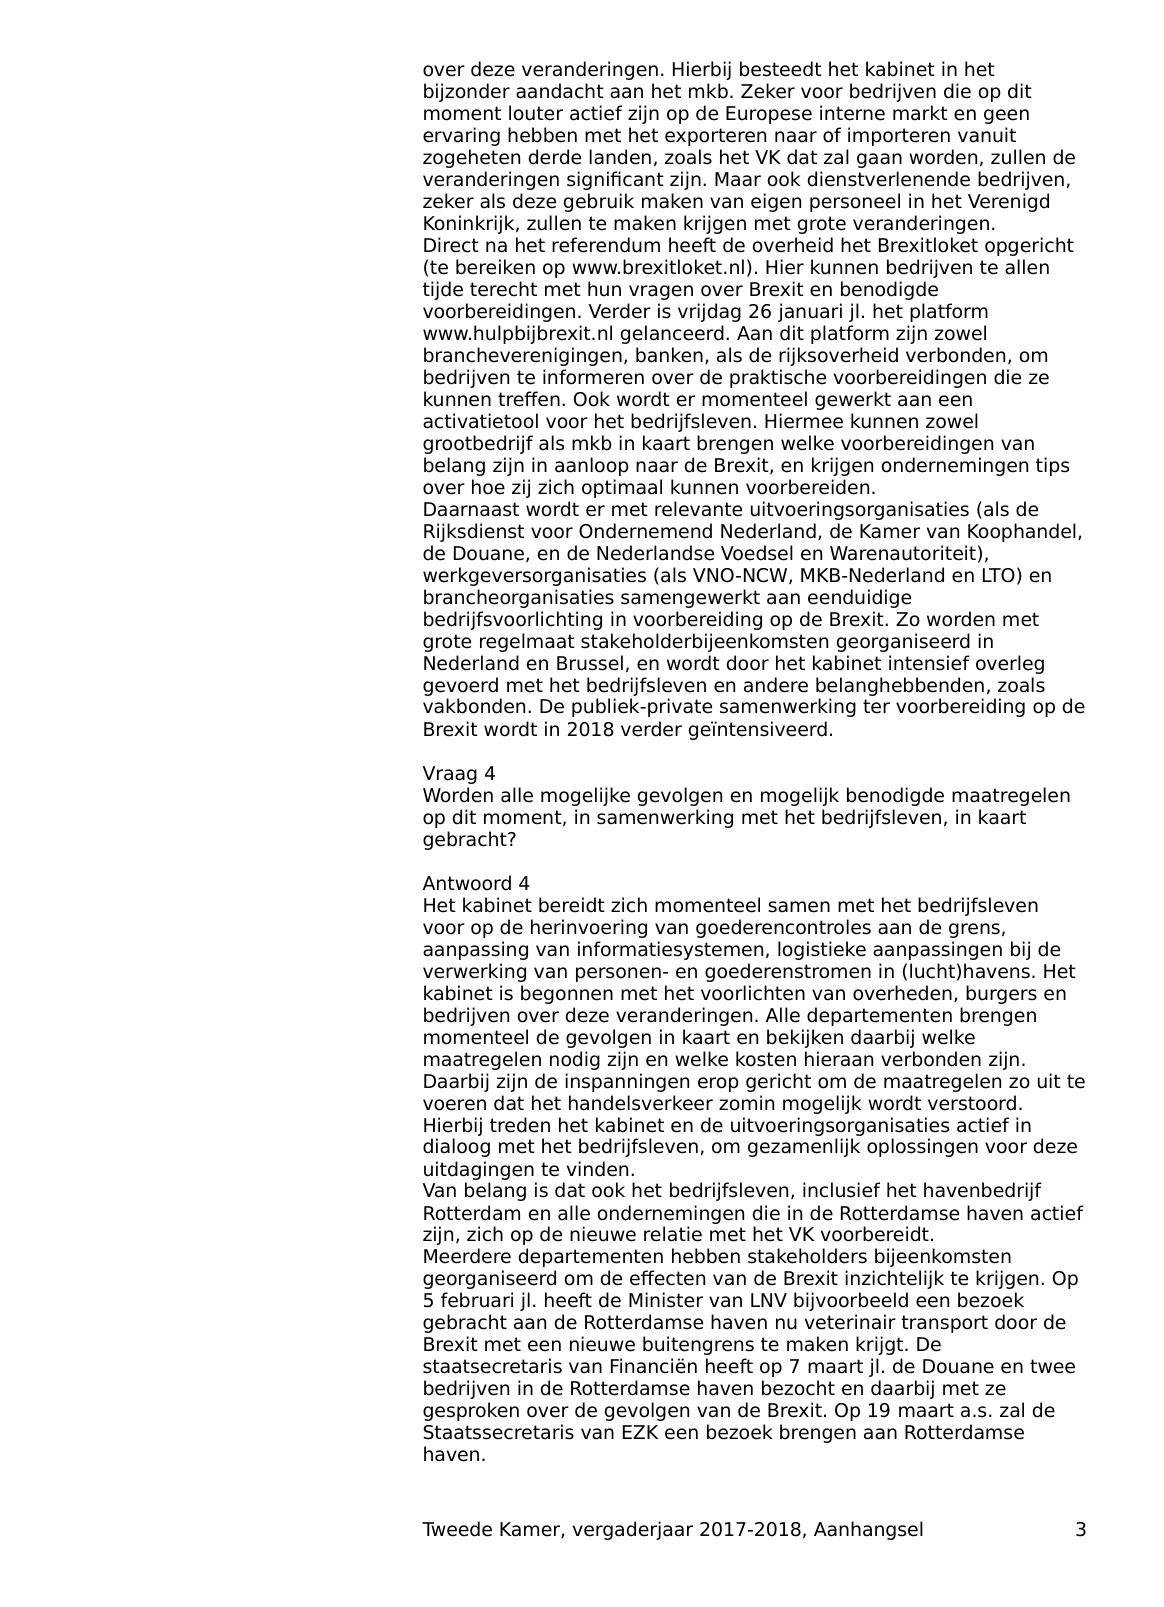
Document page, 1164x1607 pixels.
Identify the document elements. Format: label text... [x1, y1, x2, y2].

text Vraag 4 [422, 763, 1087, 784]
text Direct na het referendum heeft de overheid het Brexitloket opgericht (te bereiken op www.brexitloket.nl). Hier kunnen bedrijven te allen tijde terecht met hun vragen over Brexit en benodigde voorbereidingen. Verder is vrijdag 26 januari jl. het platform www.hulpbijbrexit.nl gelanceerd. Aan dit platform zijn zowel brancheverenigingen, banken, als de rijksoverheid verbonden, om bedrijven te informeren over de praktische voorbereidingen die ze kunnen treffen. Ook wordt er momenteel gewerkt aan een activatietool voor het bedrijfsleven. Hiermee kunnen zowel grootbedrijf als mkb in kaart brengen welke voorbereidingen van belang zijn in aanloop naar de Brexit, en krijgen ondernemingen tips over hoe zij zich optimaal kunnen voorbereiden. [422, 235, 1087, 499]
text Antwoord 4 [422, 873, 1087, 895]
text Worden alle mogelijke gevolgen en mogelijk benodigde maatregelen op dit moment, in samenwerking met het bedrijfsleven, in kaart gebracht? [422, 784, 1087, 851]
text Daarnaast wordt er met relevante uitvoeringsorganisaties (als de Rijksdienst voor Ondernemend Nederland, de Kamer van Koophandel, de Douane, en de Nederlandse Voedsel en Warenautoriteit), werkgeversorganisaties (als VNO-NCW, MKB-Nederland en LTO) en brancheorganisaties samengewerkt aan eenduidige bedrijfsvoorlichting in voorbereiding op de Brexit. Zo worden met grote regelmaat stakeholderbijeenkomsten georganiseerd in Nederland en Brussel, en wordt door het kabinet intensief overleg gevoerd met het bedrijfsleven en andere belanghebbenden, zoals vakbonden. De publiek-private samenwerking ter voorbereiding op de Brexit wordt in 2018 verder geïntensiveerd. [422, 499, 1087, 740]
text Van belang is dat ook het bedrijfsleven, inclusief het havenbedrijf Rotterdam en alle ondernemingen die in de Rotterdamse haven actief zijn, zich op de nieuwe relatie met het VK voorbereidt. [422, 1180, 1087, 1246]
text over deze veranderingen. Hierbij besteedt het kabinet in het bijzonder aandacht aan het mkb. Zeker voor bedrijven die op dit moment louter actief zijn op de Europese interne markt en geen ervaring hebben met het exporteren naar of importeren vanuit zogeheten derde landen, zoals het VK dat zal gaan worden, zullen de veranderingen significant zijn. Maar ook dienstverlenende bedrijven, zeker als deze gebruik maken van eigen personeel in het Verenigd Koninkrijk, zullen te maken krijgen met grote veranderingen. [422, 59, 1087, 235]
text Het kabinet bereidt zich momenteel samen met het bedrijfsleven voor op de herinvoering van goederencontroles aan de grens, aanpassing van informatiesystemen, logistieke aanpassingen bij de verwerking van personen- en goederenstromen in (lucht)havens. Het kabinet is begonnen met het voorlichten van overheden, burgers en bedrijven over deze veranderingen. Alle departementen brengen momenteel de gevolgen in kaart en bekijken daarbij welke maatregelen nodig zijn en welke kosten hieraan verbonden zijn. Daarbij zijn de inspanningen erop gericht om de maatregelen zo uit te voeren dat het handelsverkeer zomin mogelijk wordt verstoord. Hierbij treden het kabinet en de uitvoeringsorganisaties actief in dialoog met het bedrijfsleven, om gezamenlijk oplossingen voor deze uitdagingen te vinden. [422, 895, 1087, 1180]
text Meerdere departementen hebben stakeholders bijeenkomsten georganiseerd om de effecten van de Brexit inzichtelijk te krijgen. Op 5 februari jl. heeft de Minister van LNV bijvoorbeeld een bezoek gebracht aan de Rotterdamse haven nu veterinair transport door de Brexit met een nieuwe buitengrens te maken krijgt. De staatsecretaris van Financiën heeft op 7 maart jl. de Douane en twee bedrijven in de Rotterdamse haven bezocht en daarbij met ze gesproken over de gevolgen van de Brexit. Op 19 maart a.s. zal de Staatssecretaris van EZK een bezoek brengen aan Rotterdamse haven. [422, 1246, 1087, 1466]
